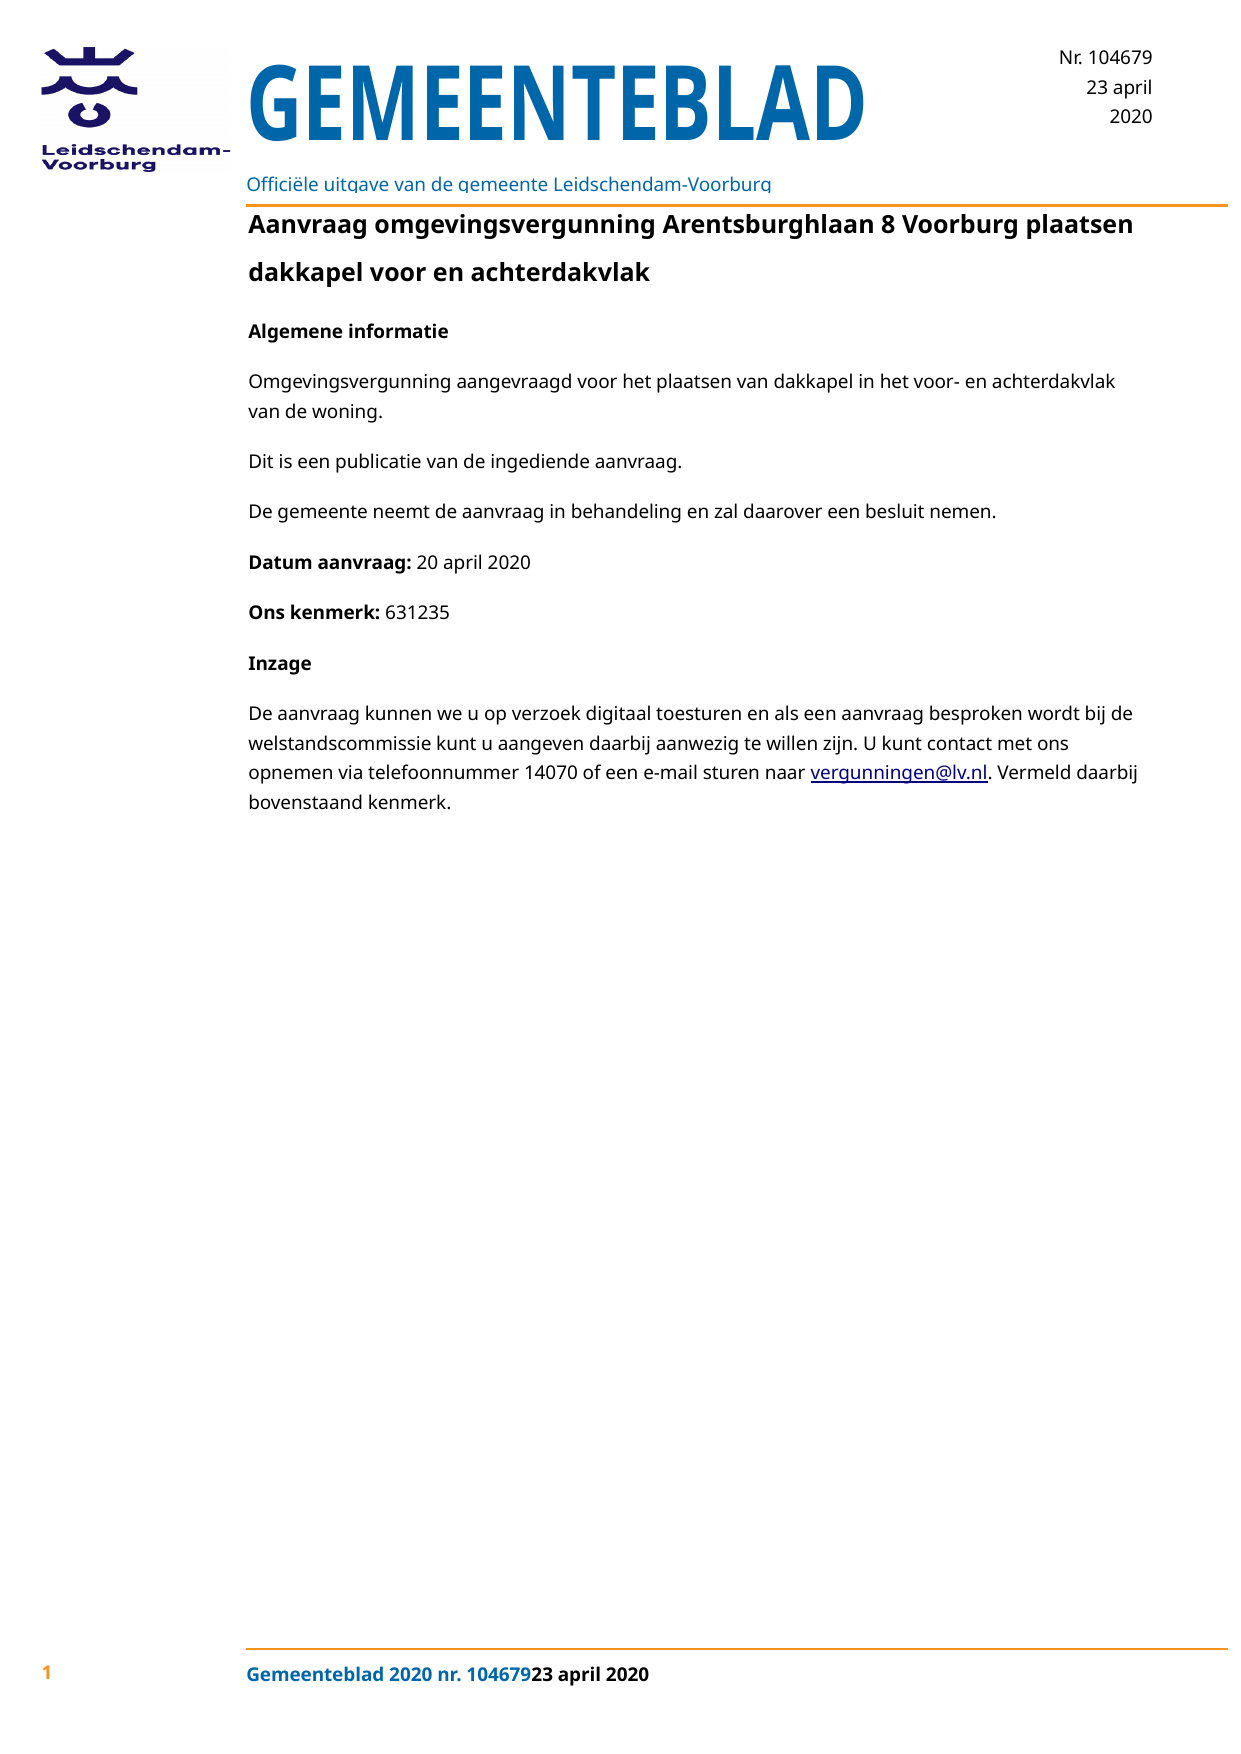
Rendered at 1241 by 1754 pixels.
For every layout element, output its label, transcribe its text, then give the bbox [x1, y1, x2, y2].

text De aanvraag kunnen we u op verzoek digitaal toesturen en als een aanvraag besproken wordt bij de welstandscommissie kunt u aangeven daarbij aanwezig te willen zijn. U kunt contact met ons opnemen via telefoonnummer 14070 of een e-mail sturen naar vergunningen@lv.nl. Vermeld daarbij bovenstaand kenmerk. [248, 700, 1152, 815]
text Dit is een publicatie van de ingediende aanvraag. [248, 448, 1152, 474]
text Omgevingsvergunning aangevraagd voor het plaatsen van dakkapel in het voor- en achterdakvlak van de woning. [248, 368, 1152, 424]
text Inzage [248, 650, 1152, 676]
text Aanvraag omgevingsvergunning Arentsburghlaan 8 Voorburg plaatsen dakkapel voor en achterdakvlak [248, 207, 1152, 288]
text Algemene informatie [248, 318, 1152, 344]
text Datum aanvraag: 20 april 2020 [248, 549, 1152, 575]
text De gemeente neemt de aanvraag in behandeling en zal daarover een besluit nemen. [248, 499, 1152, 524]
picture [41, 47, 231, 172]
text Ons kenmerk: 631235 [248, 599, 1152, 625]
